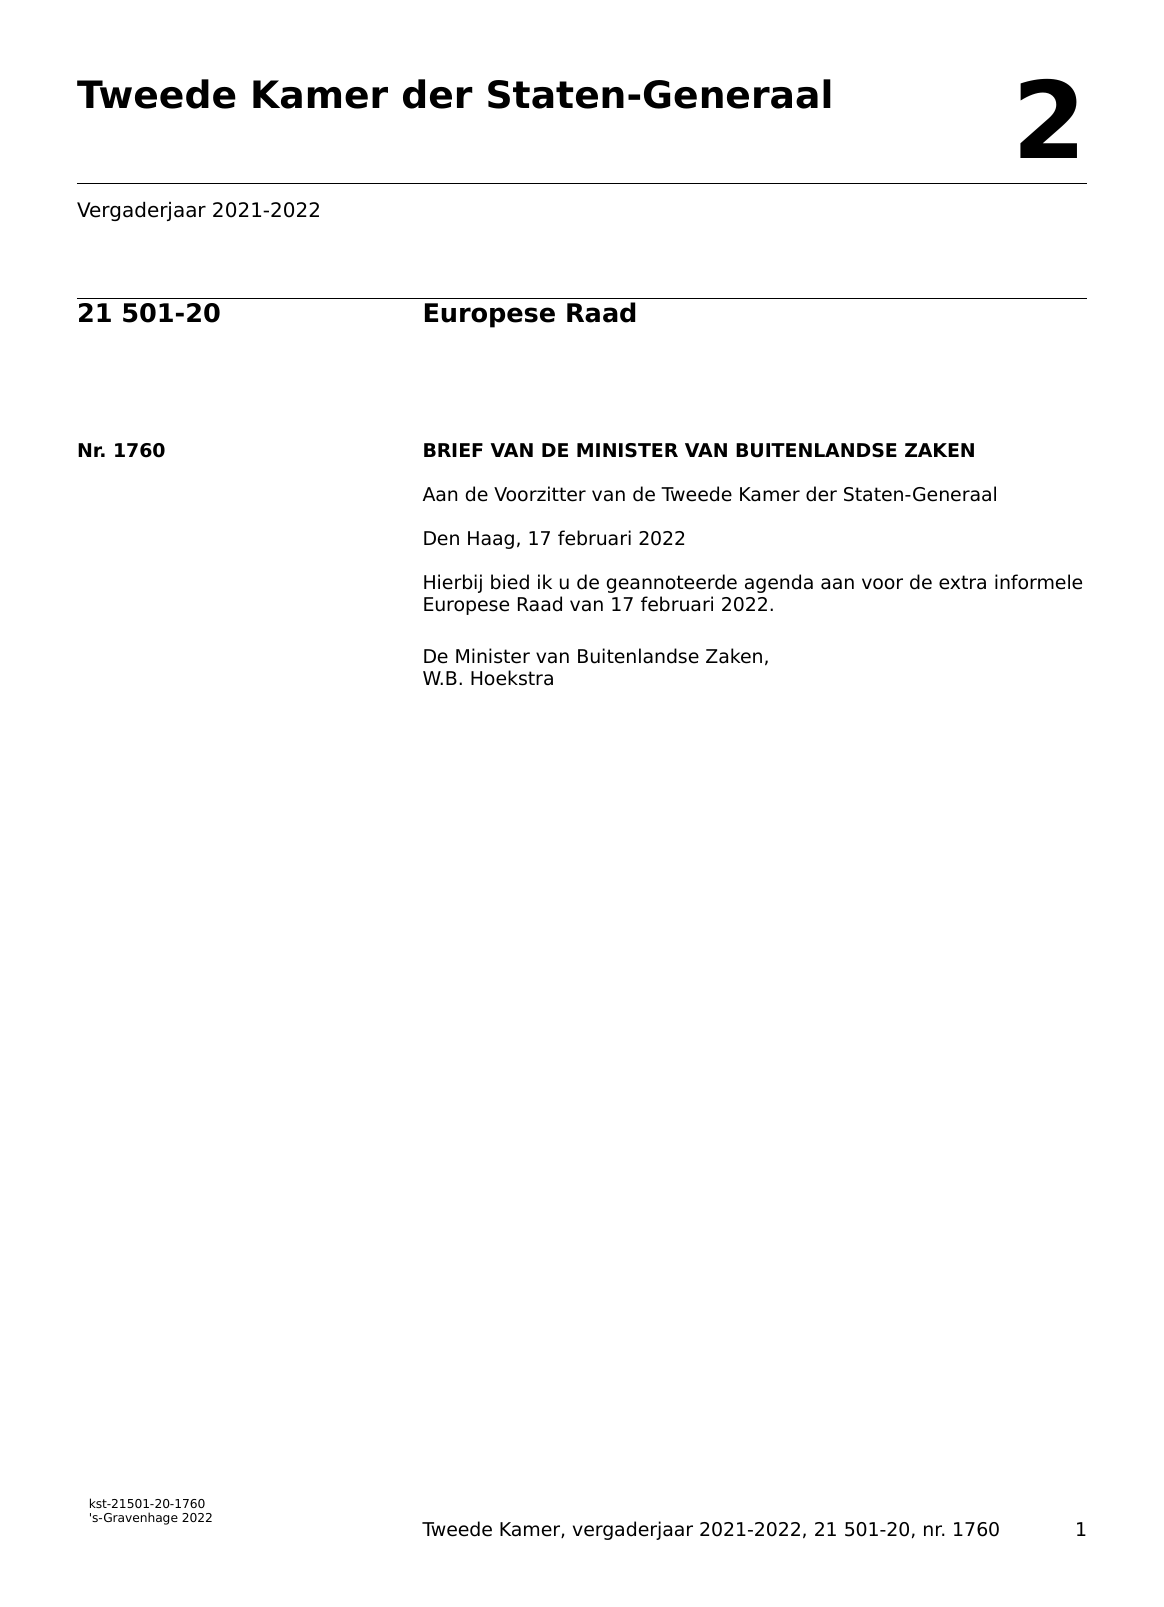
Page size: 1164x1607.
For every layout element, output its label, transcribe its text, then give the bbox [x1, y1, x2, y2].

text kst-21501-20-1760 [88, 1497, 323, 1511]
table_header Tweede Kamer der Staten-Generaal [77, 59, 886, 183]
table_header 2 [886, 59, 1087, 183]
table_cell Vergaderjaar 2021-2022 [77, 184, 1087, 298]
subtitle Nr. 1760 BRIEF VAN DE MINISTER VAN BUITENLANDSE ZAKEN [77, 440, 1087, 462]
text De Minister van Buitenlandse Zaken, W.B. Hoekstra [422, 646, 1087, 690]
subtitle 21 501-20 Europese Raad [77, 299, 1087, 329]
text Hierbij bied ik u de geannoteerde agenda aan voor de extra informele Europese Raad van 17 februari 2022. [422, 572, 1087, 616]
text Aan de Voorzitter van de Tweede Kamer der Staten-Generaal [422, 484, 1087, 506]
text 's-Gravenhage 2022 [88, 1511, 323, 1525]
text Den Haag, 17 februari 2022 [422, 528, 1087, 550]
